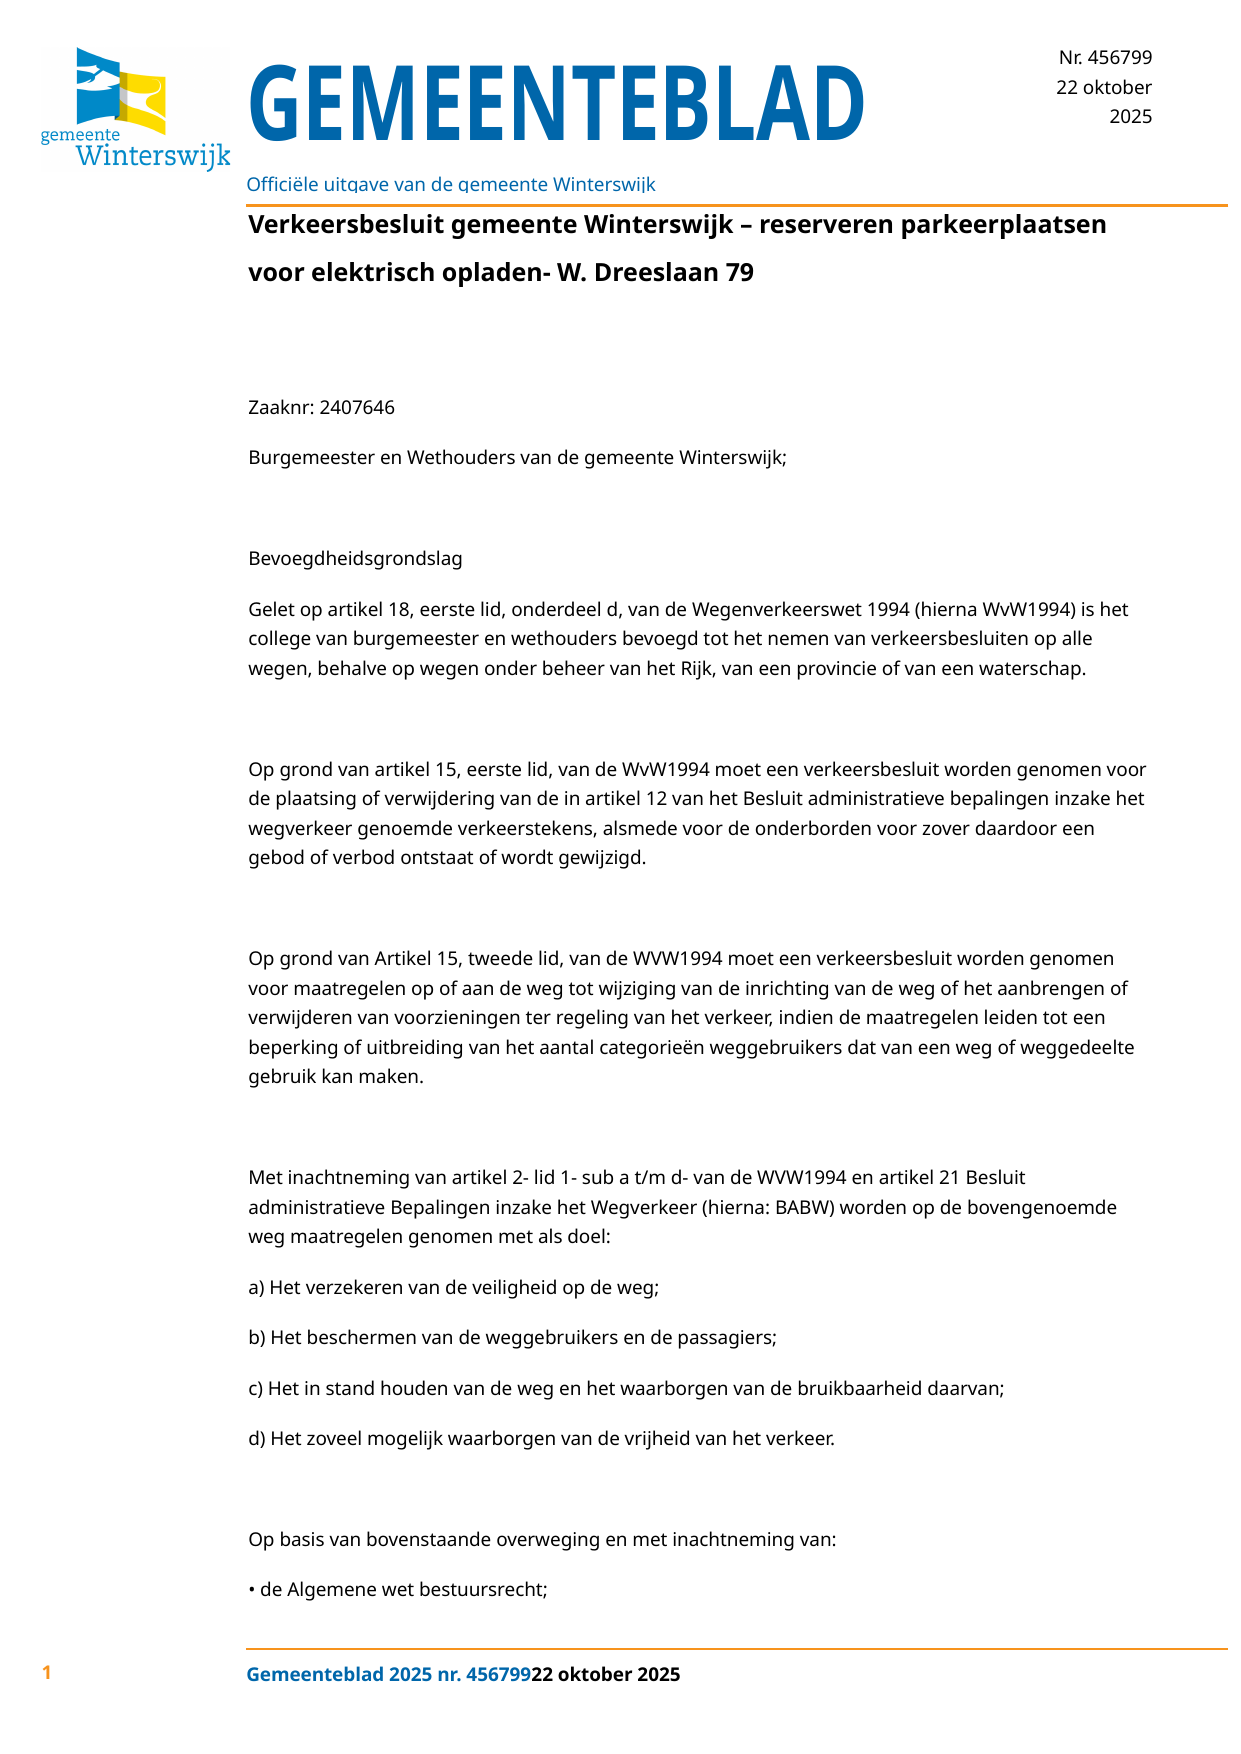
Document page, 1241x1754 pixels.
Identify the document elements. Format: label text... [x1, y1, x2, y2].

text Op grond van artikel 15, eerste lid, van de WvW1994 moet een verkeersbesluit worden genomen voor de plaatsing of verwijdering van de in artikel 12 van het Besluit administratieve bepalingen inzake het wegverkeer genoemde verkeerstekens, alsmede voor de onderborden voor zover daardoor een gebod of verbod ontstaat of wordt gewijzigd. [248, 756, 1152, 870]
text d) Het zoveel mogelijk waarborgen van de vrijheid van het verkeer. [248, 1425, 1152, 1451]
text Verkeersbesluit gemeente Winterswijk – reserveren parkeerplaatsen voor elektrisch opladen- W. Dreeslaan 79 [248, 207, 1152, 288]
picture [225, 153, 231, 162]
text c) Het in stand houden van de weg en het waarborgen van de bruikbaarheid daarvan; [248, 1375, 1152, 1401]
text Bevoegdheidsgrondslag [248, 545, 1152, 571]
picture [41, 47, 231, 172]
text a) Het verzekeren van de veiligheid op de weg; [248, 1274, 1152, 1300]
text Op basis van bovenstaande overweging en met inachtneming van: [248, 1526, 1152, 1552]
text b) Het beschermen van de weggebruikers en de passagiers; [248, 1324, 1152, 1350]
text Op grond van Artikel 15, tweede lid, van de WVW1994 moet een verkeersbesluit worden genomen voor maatregelen op of aan de weg tot wijziging van de inrichting van de weg of het aanbrengen of verwijderen van voorzieningen ter regeling van het verkeer, indien de maatregelen leiden tot een beperking of uitbreiding van het aantal categorieën weggebruikers dat van een weg of weggedeelte gebruik kan maken. [248, 945, 1152, 1089]
text Gelet op artikel 18, eerste lid, onderdeel d, van de Wegenverkeerswet 1994 (hierna WvW1994) is het college van burgemeester en wethouders bevoegd tot het nemen van verkeersbesluiten op alle wegen, behalve op wegen onder beheer van het Rijk, van een provincie of van een waterschap. [248, 596, 1152, 681]
text • de Algemene wet bestuursrecht; [248, 1577, 1152, 1602]
text Met inachtneming van artikel 2- lid 1- sub a t/m d- van de WVW1994 en artikel 21 Besluit administratieve Bepalingen inzake het Wegverkeer (hierna: BABW) worden op de bovengenoemde weg maatregelen genomen met als doel: [248, 1164, 1152, 1249]
text Burgemeester en Wethouders van de gemeente Winterswijk; [248, 444, 1152, 470]
text Zaaknr: 2407646 [248, 394, 1152, 420]
